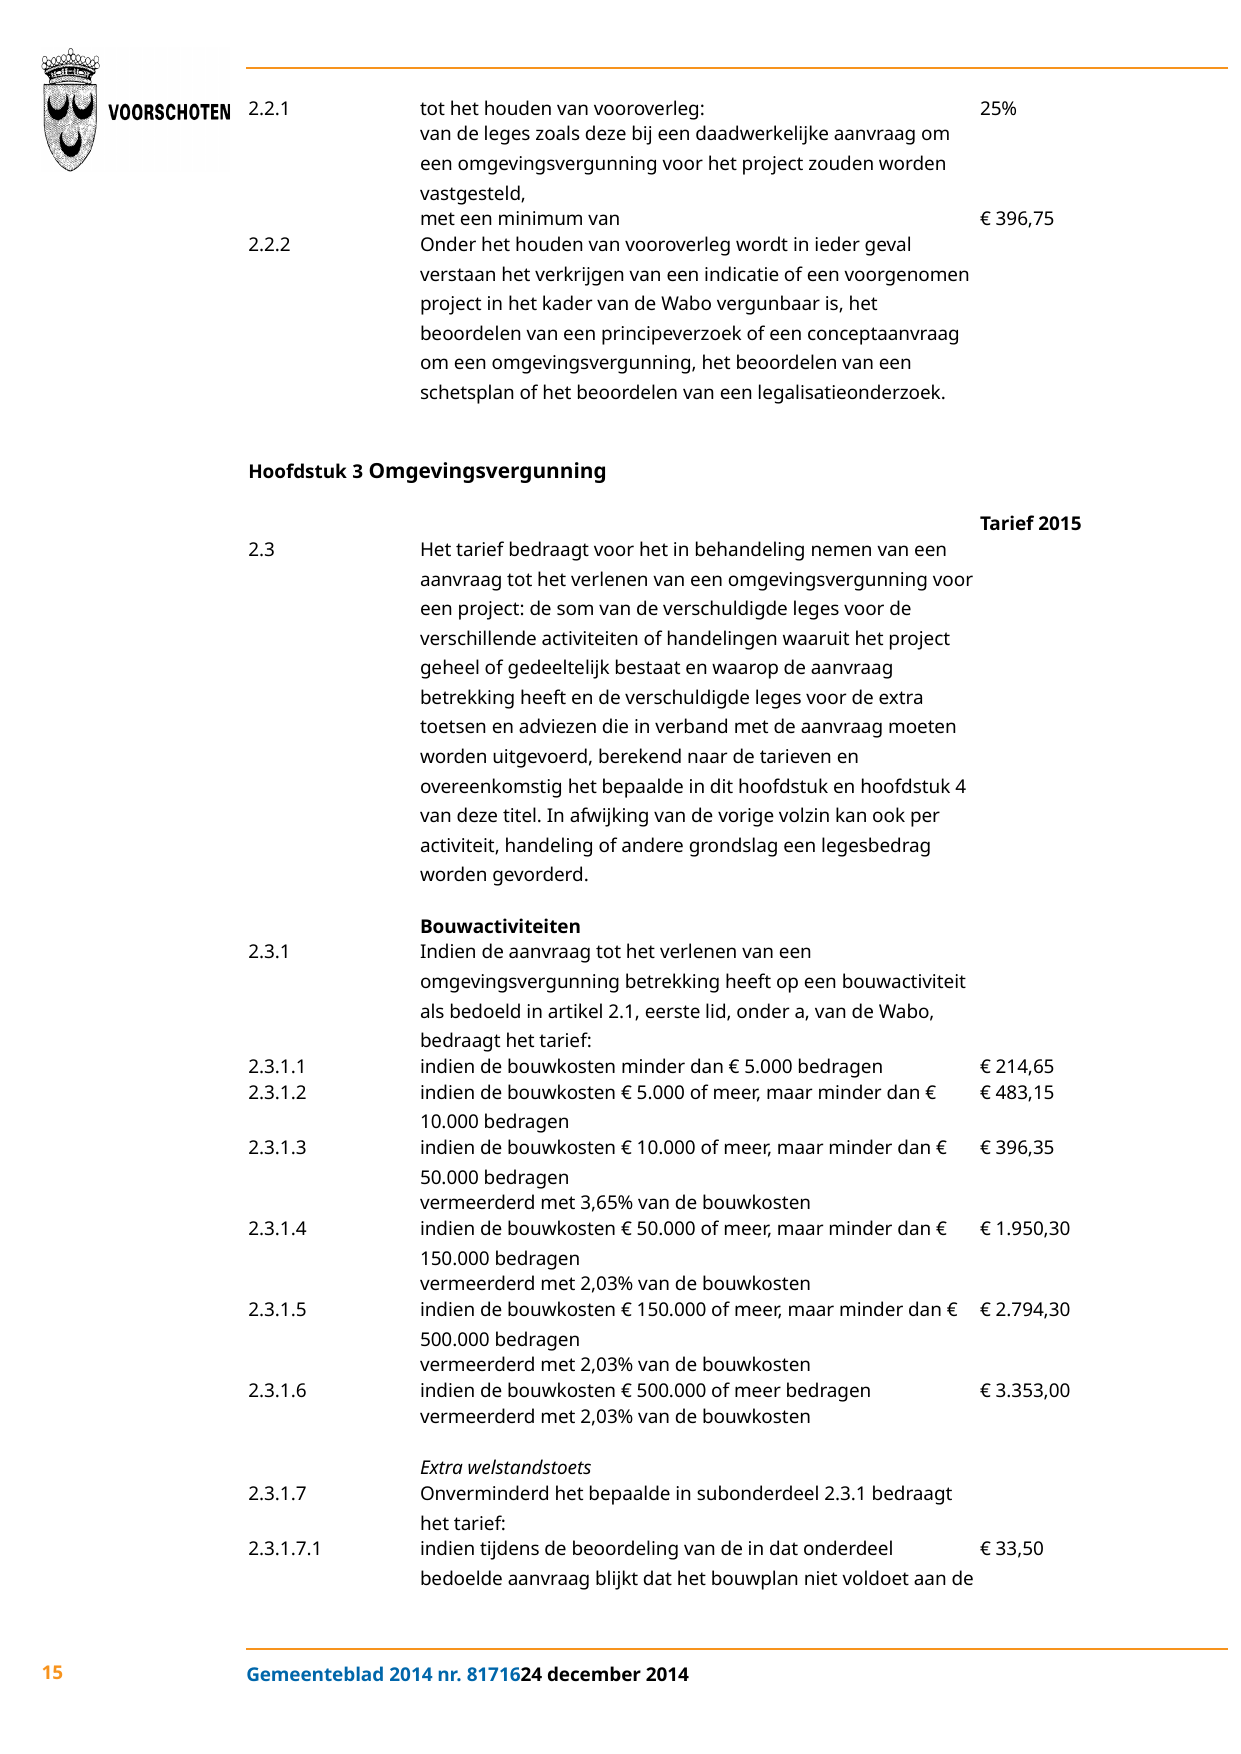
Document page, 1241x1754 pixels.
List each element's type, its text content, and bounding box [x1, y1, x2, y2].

table_cell Onverminderd het bepaalde in subonderdeel 2.3.1 bedraagt het tarief: [420, 1480, 980, 1536]
table_cell [248, 1352, 420, 1377]
table_cell indien de bouwkosten € 500.000 of meer bedragen [420, 1378, 980, 1403]
table_cell vermeerderd met 2,03% van de bouwkosten [420, 1403, 980, 1429]
table_cell Onder het houden van vooroverleg wordt in ieder geval verstaan het verkrijgen van een indicatie of een voorgenomen project in het kader van de Wabo vergunbaar is, het beoordelen van een principeverzoek of een conceptaanvraag om een omgevingsvergunning, het beoordelen van een schetsplan of het beoordelen van een legalisatieonderzoek. [420, 231, 980, 405]
table_cell van de leges zoals deze bij een daadwerkelijke aanvraag om een omgevingsvergunning voor het project zouden worden vastgesteld, [420, 121, 980, 205]
table_cell [248, 913, 420, 939]
table_cell 25% [980, 95, 1152, 121]
table_cell indien de bouwkosten € 5.000 of meer, maar minder dan € 10.000 bedragen [420, 1079, 980, 1134]
table_cell vermeerderd met 2,03% van de bouwkosten [420, 1352, 980, 1377]
table_cell indien tijdens de beoordeling van de in dat onderdeel bedoelde aanvraag blijkt dat het bouwplan niet voldoet aan de [420, 1536, 980, 1591]
table_cell [980, 939, 1152, 1053]
table_cell [980, 1190, 1152, 1215]
table_cell [248, 887, 420, 913]
table_cell [980, 1455, 1152, 1480]
table_cell [980, 1271, 1152, 1296]
table_cell Indien de aanvraag tot het verlenen van een omgevingsvergunning betrekking heeft op een bouwactiviteit als bedoeld in artikel 2.1, eerste lid, onder a, van de Wabo, bedraagt het tarief: [420, 939, 980, 1053]
table_cell € 214,65 [980, 1053, 1152, 1079]
table_cell [980, 536, 1152, 887]
table_cell € 396,75 [980, 205, 1152, 231]
table_cell € 483,15 [980, 1079, 1152, 1134]
table_cell [980, 1403, 1152, 1429]
table_header [248, 510, 420, 536]
table_cell [248, 1271, 420, 1296]
table_cell vermeerderd met 2,03% van de bouwkosten [420, 1271, 980, 1296]
table_cell 2.3.1.1 [248, 1053, 420, 1079]
table_cell [248, 1429, 420, 1454]
table_cell [980, 231, 1152, 405]
text Hoofdstuk 3 Omgevingsvergunning [248, 456, 1152, 485]
table_cell [420, 887, 980, 913]
table_cell 2.3.1.7.1 [248, 1536, 420, 1591]
table_cell € 33,50 [980, 1536, 1152, 1591]
table_header Tarief 2015 [980, 510, 1152, 536]
table_cell [248, 205, 420, 231]
table_cell 2.3.1.7 [248, 1480, 420, 1536]
table_header [420, 510, 980, 536]
table_cell indien de bouwkosten € 150.000 of meer, maar minder dan € 500.000 bedragen [420, 1296, 980, 1352]
table_cell [980, 1429, 1152, 1454]
table_cell [248, 1455, 420, 1480]
table_cell € 2.794,30 [980, 1296, 1152, 1352]
table_cell [248, 1190, 420, 1215]
table_cell Het tarief bedraagt voor het in behandeling nemen van een aanvraag tot het verlenen van een omgevingsvergunning voor een project: de som van de verschuldigde leges voor de verschillende activiteiten of handelingen waaruit het project geheel of gedeeltelijk bestaat en waarop de aanvraag betrekking heeft en de verschuldigde leges voor de extra toetsen en adviezen die in verband met de aanvraag moeten worden uitgevoerd, berekend naar de tarieven en overeenkomstig het bepaalde in dit hoofdstuk en hoofdstuk 4 van deze titel. In afwijking van de vorige volzin kan ook per activiteit, handeling of andere grondslag een legesbedrag worden gevorderd. [420, 536, 980, 887]
table_cell [248, 121, 420, 205]
table_cell [980, 121, 1152, 205]
table_cell indien de bouwkosten € 10.000 of meer, maar minder dan € 50.000 bedragen [420, 1134, 980, 1189]
table_cell vermeerderd met 3,65% van de bouwkosten [420, 1190, 980, 1215]
table_cell 2.3.1.2 [248, 1079, 420, 1134]
table_cell Bouwactiviteiten [420, 913, 980, 939]
table_cell 2.2.1 [248, 95, 420, 121]
table_cell 2.3.1.4 [248, 1215, 420, 1271]
table_cell 2.3.1.5 [248, 1296, 420, 1352]
table_cell Extra welstandstoets [420, 1455, 980, 1480]
table_cell [420, 1429, 980, 1454]
table_cell met een minimum van [420, 205, 980, 231]
table_cell indien de bouwkosten minder dan € 5.000 bedragen [420, 1053, 980, 1079]
table_cell € 396,35 [980, 1134, 1152, 1189]
table_cell € 3.353,00 [980, 1378, 1152, 1403]
table_cell [980, 1480, 1152, 1536]
table_cell [980, 913, 1152, 939]
table_cell indien de bouwkosten € 50.000 of meer, maar minder dan € 150.000 bedragen [420, 1215, 980, 1271]
table_cell [980, 1352, 1152, 1377]
table_cell € 1.950,30 [980, 1215, 1152, 1271]
table_cell 2.2.2 [248, 231, 420, 405]
table_cell 2.3 [248, 536, 420, 887]
table_cell 2.3.1.6 [248, 1378, 420, 1403]
picture [41, 47, 231, 172]
table_cell tot het houden van vooroverleg: [420, 95, 980, 121]
table_cell 2.3.1.3 [248, 1134, 420, 1189]
table_cell [248, 1403, 420, 1429]
table_cell 2.3.1 [248, 939, 420, 1053]
table_cell [980, 887, 1152, 913]
